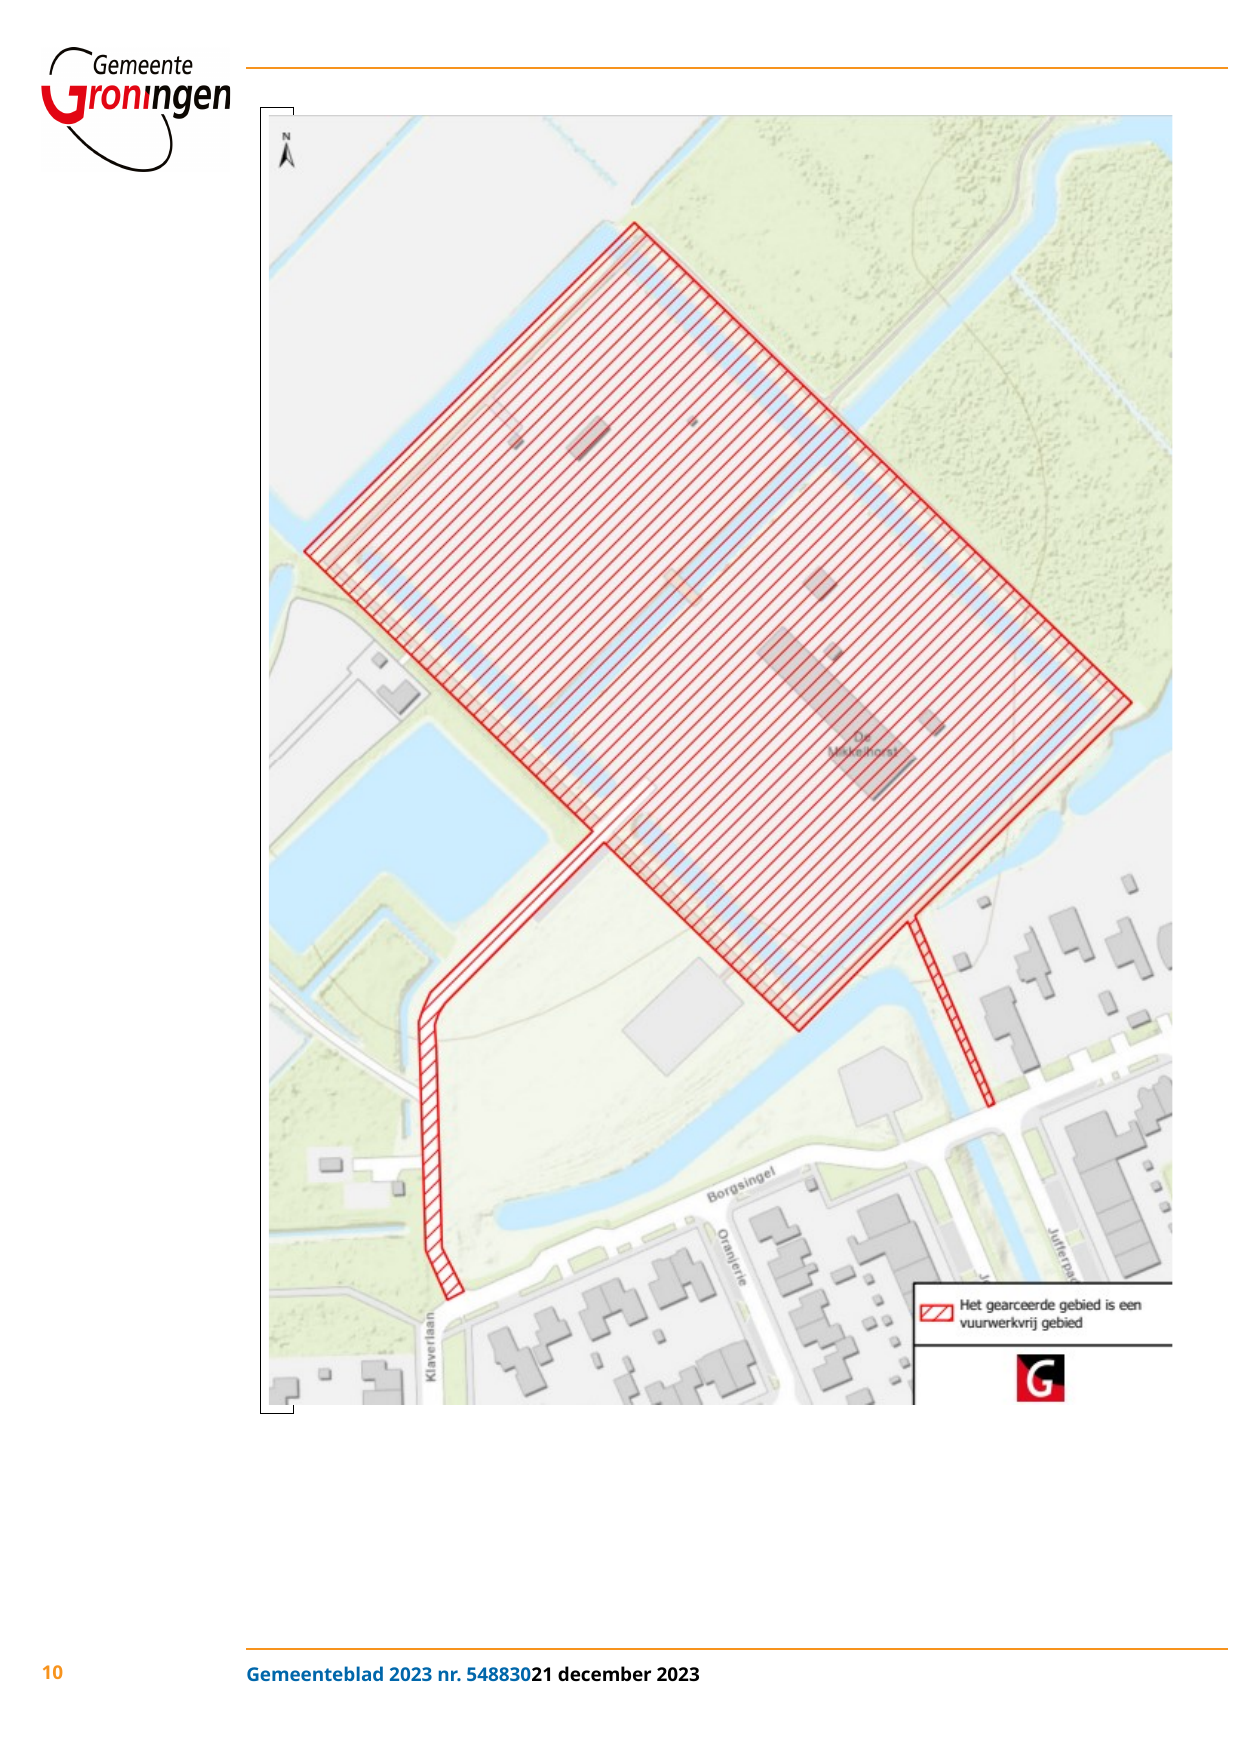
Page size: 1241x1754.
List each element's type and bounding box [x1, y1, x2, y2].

picture [268, 115, 1173, 1405]
picture [41, 47, 231, 172]
